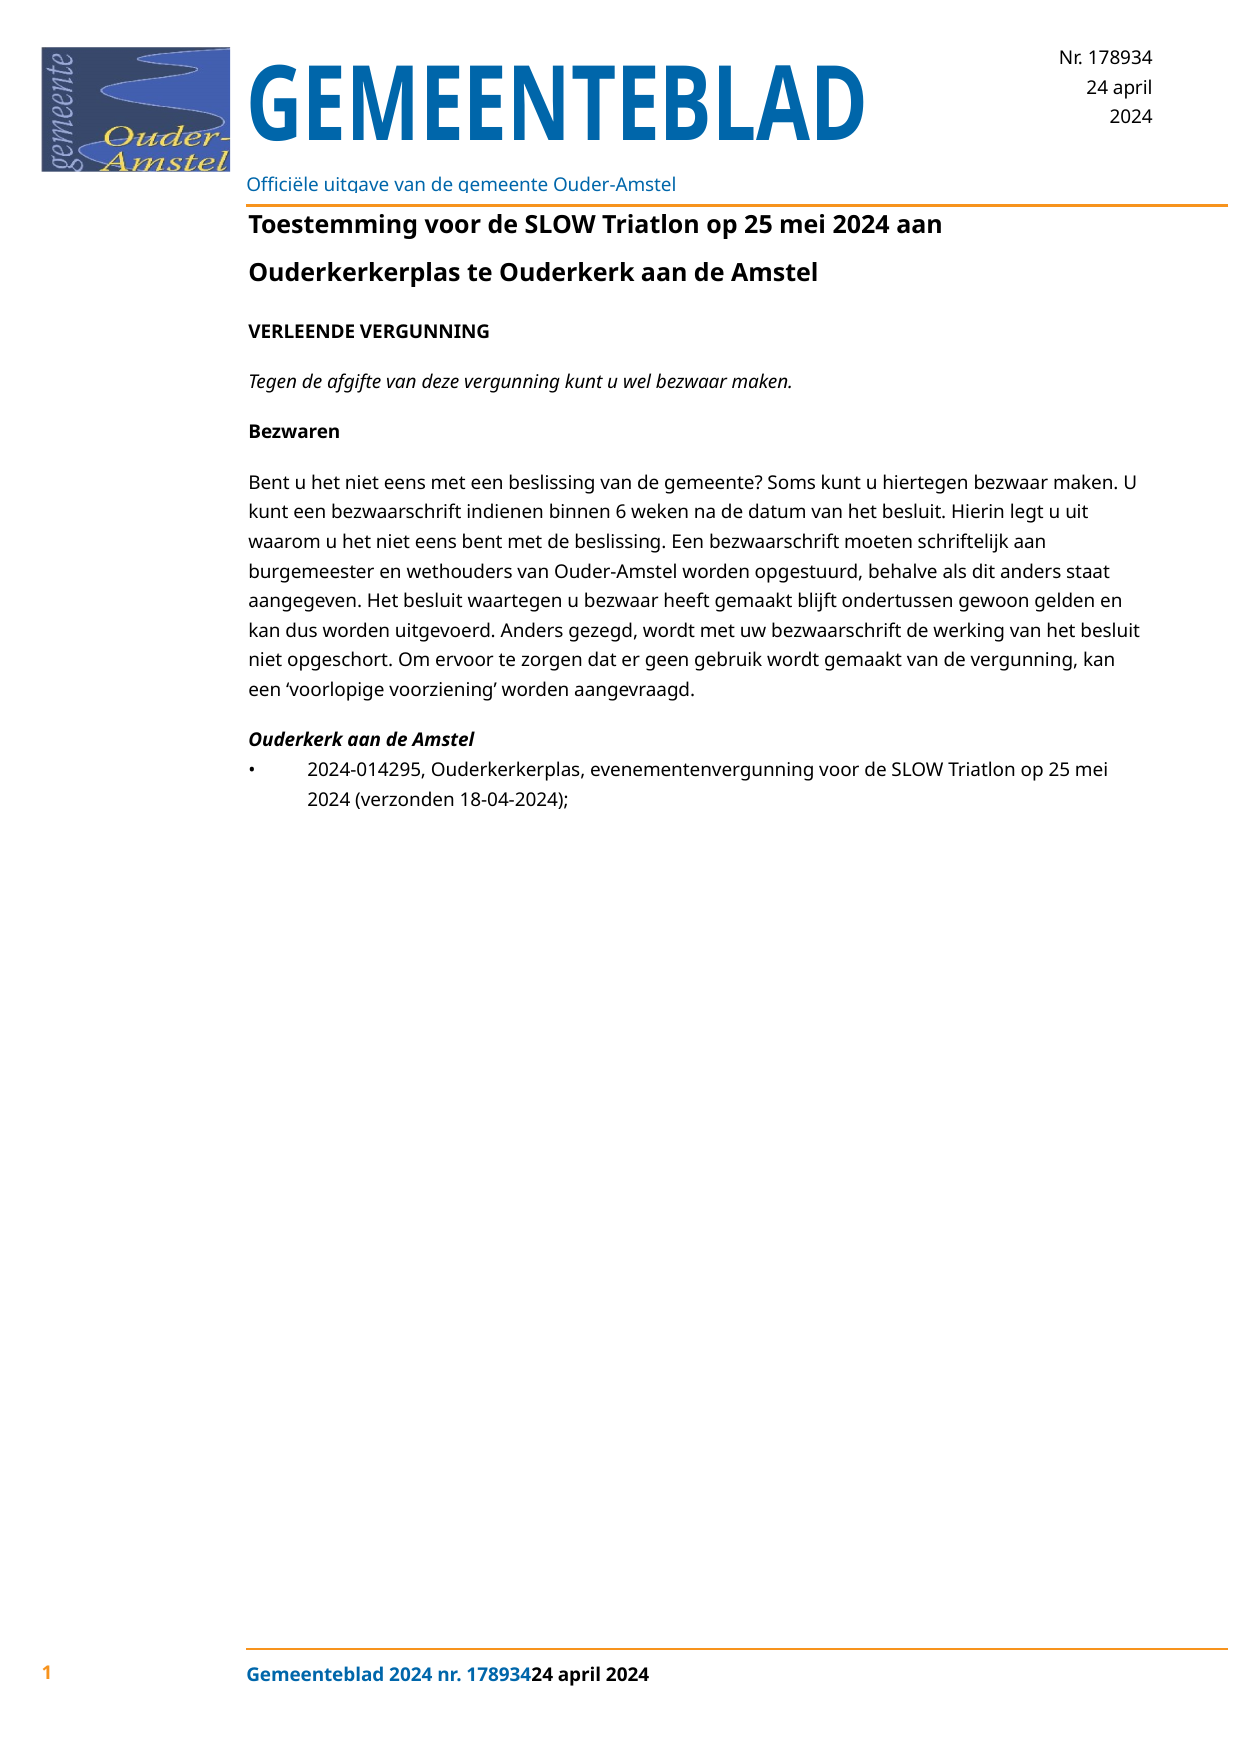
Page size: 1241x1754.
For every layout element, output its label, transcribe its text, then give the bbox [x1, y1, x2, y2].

text Ouderkerk aan de Amstel [248, 727, 1152, 752]
text Tegen de afgifte van deze vergunning kunt u wel bezwaar maken. [248, 368, 1152, 394]
picture [41, 47, 231, 172]
text Bent u het niet eens met een beslissing van de gemeente? Soms kunt u hiertegen bezwaar maken. U kunt een bezwaarschrift indienen binnen 6 weken na de datum van het besluit. Hierin legt u uit waarom u het niet eens bent met de beslissing. Een bezwaarschrift moeten schriftelijk aan burgemeester en wethouders van Ouder-Amstel worden opgestuurd, behalve als dit anders staat aangegeven. Het besluit waartegen u bezwaar heeft gemaakt blijft ondertussen gewoon gelden en kan dus worden uitgevoerd. Anders gezegd, wordt met uw bezwaarschrift de werking van het besluit niet opgeschort. Om ervoor te zorgen dat er geen gebruik wordt gemaakt van de vergunning, kan een ‘voorlopige voorziening’ worden aangevraagd. [248, 469, 1152, 702]
text Toestemming voor de SLOW Triatlon op 25 mei 2024 aan Ouderkerkerplas te Ouderkerk aan de Amstel [248, 207, 1152, 288]
text VERLEENDE VERGUNNING [248, 318, 1152, 344]
text Bezwaren [248, 419, 1152, 444]
list 2024-014295, Ouderkerkerplas, evenementenvergunning voor de SLOW Triatlon op 25 mei 2024 (verzonden 18-04-2024); [248, 756, 1152, 812]
